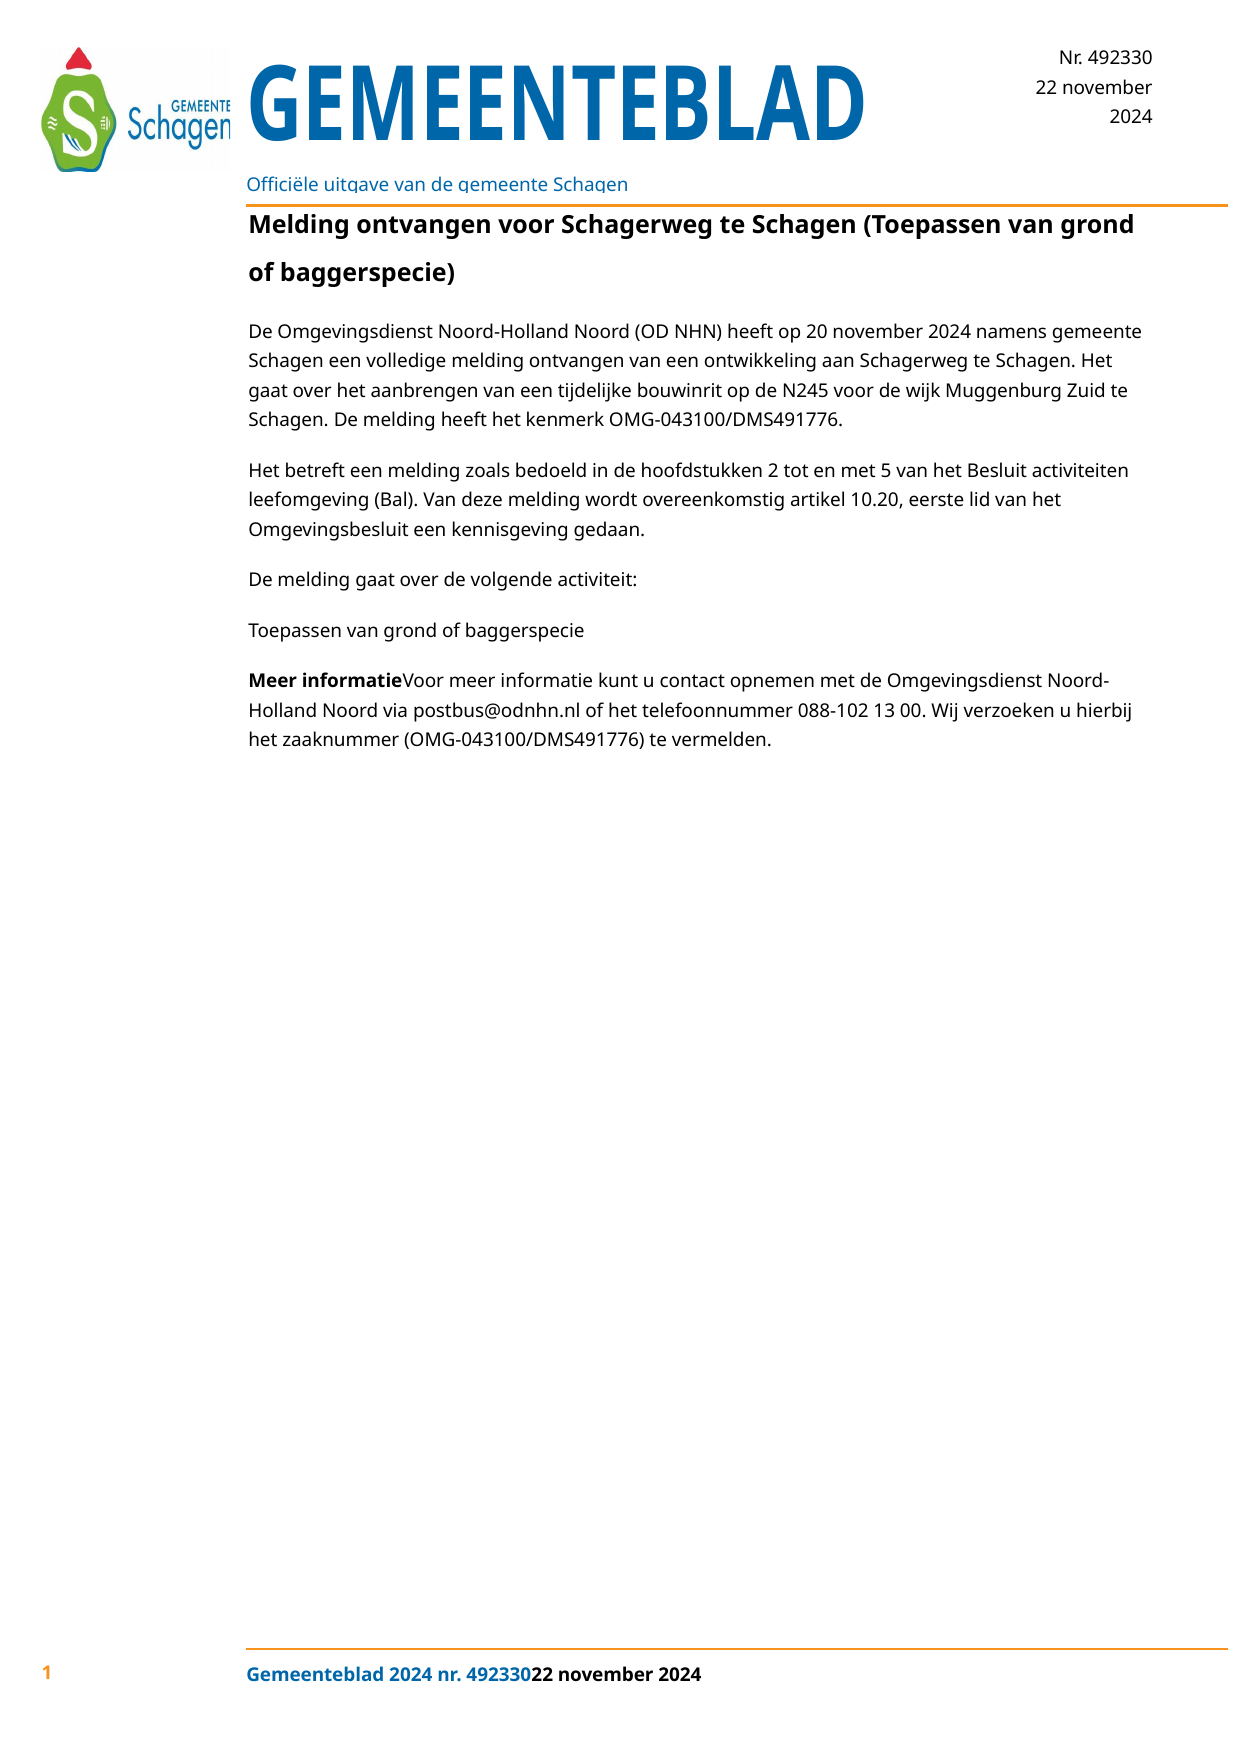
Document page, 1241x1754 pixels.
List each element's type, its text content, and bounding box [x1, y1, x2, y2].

text De melding gaat over de volgende activiteit: [248, 567, 1152, 592]
picture [41, 47, 231, 172]
text Melding ontvangen voor Schagerweg te Schagen (Toepassen van grond of baggerspecie) [248, 207, 1152, 288]
text De Omgevingsdienst Noord-Holland Noord (OD NHN) heeft op 20 november 2024 namens gemeente Schagen een volledige melding ontvangen van een ontwikkeling aan Schagerweg te Schagen. Het gaat over het aanbrengen van een tijdelijke bouwinrit op de N245 voor de wijk Muggenburg Zuid te Schagen. De melding heeft het kenmerk OMG-043100/DMS491776. [248, 318, 1152, 432]
text Toepassen van grond of baggerspecie [248, 617, 1152, 643]
text Meer informatieVoor meer informatie kunt u contact opnemen met de Omgevingsdienst Noord-Holland Noord via postbus@odnhn.nl of het telefoonnummer 088-102 13 00. Wij verzoeken u hierbij het zaaknummer (OMG-043100/DMS491776) te vermelden. [248, 667, 1152, 752]
text Het betreft een melding zoals bedoeld in de hoofdstukken 2 tot en met 5 van het Besluit activiteiten leefomgeving (Bal). Van deze melding wordt overeenkomstig artikel 10.20, eerste lid van het Omgevingsbesluit een kennisgeving gedaan. [248, 457, 1152, 542]
